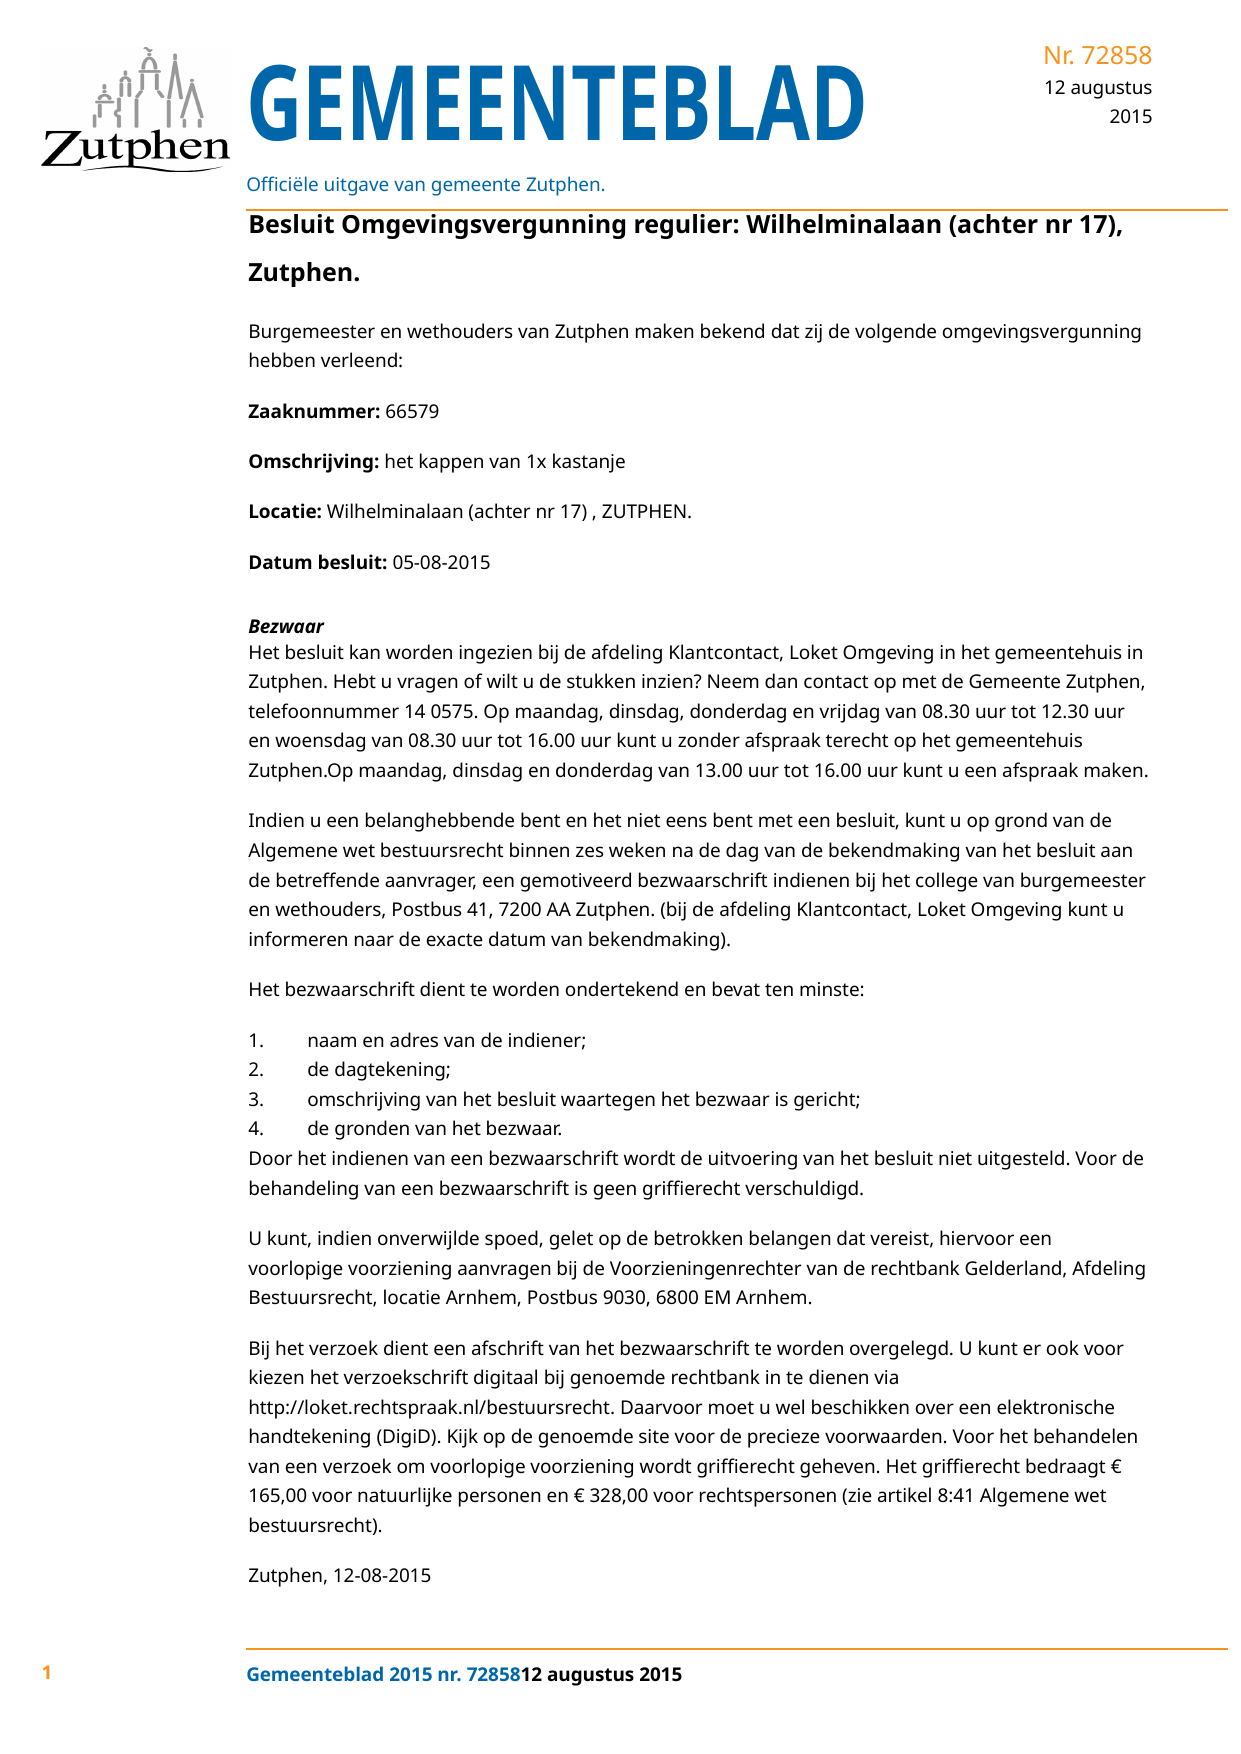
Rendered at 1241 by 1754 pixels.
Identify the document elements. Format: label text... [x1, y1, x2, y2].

text Bezwaar [248, 613, 1152, 639]
list de dagtekening; [248, 1056, 1152, 1082]
text Het besluit kan worden ingezien bij de afdeling Klantcontact, Loket Omgeving in het gemeentehuis in Zutphen. Hebt u vragen of wilt u de stukken inzien? Neem dan contact op met de Gemeente Zutphen, telefoonnummer 14 0575. Op maandag, dinsdag, donderdag en vrijdag van 08.30 uur tot 12.30 uur en woensdag van 08.30 uur tot 16.00 uur kunt u zonder afspraak terecht op het gemeentehuis Zutphen.Op maandag, dinsdag en donderdag van 13.00 uur tot 16.00 uur kunt u een afspraak maken. [248, 639, 1152, 783]
text Het bezwaarschrift dient te worden ondertekend en bevat ten minste: [248, 976, 1152, 1002]
picture [41, 47, 231, 172]
text Zaaknummer: 66579 [248, 398, 1152, 424]
text Omschrijving: het kappen van 1x kastanje [248, 448, 1152, 474]
text U kunt, indien onverwijlde spoed, gelet op de betrokken belangen dat vereist, hiervoor een voorlopige voorziening aanvragen bij de Voorzieningenrechter van de rechtbank Gelderland, Afdeling Bestuursrecht, locatie Arnhem, Postbus 9030, 6800 EM Arnhem. [248, 1225, 1152, 1310]
text Door het indienen van een bezwaarschrift wordt de uitvoering van het besluit niet uitgesteld. Voor de behandeling van een bezwaarschrift is geen griffierecht verschuldigd. [248, 1145, 1152, 1200]
list de gronden van het bezwaar. [248, 1116, 1152, 1141]
list omschrijving van het besluit waartegen het bezwaar is gericht; [248, 1086, 1152, 1112]
text Indien u een belanghebbende bent en het niet eens bent met een besluit, kunt u op grond van de Algemene wet bestuursrecht binnen zes weken na de dag van de bekendmaking van het besluit aan de betreffende aanvrager, een gemotiveerd bezwaarschrift indienen bij het college van burgemeester en wethouders, Postbus 41, 7200 AA Zutphen. (bij de afdeling Klantcontact, Loket Omgeving kunt u informeren naar de exacte datum van bekendmaking). [248, 808, 1152, 952]
text Burgemeester en wethouders van Zutphen maken bekend dat zij de volgende omgevingsvergunning hebben verleend: [248, 318, 1152, 373]
list naam en adres van de indiener; [248, 1027, 1152, 1052]
text Datum besluit: 05-08-2015 [248, 549, 1152, 575]
text Besluit Omgevingsvergunning regulier: Wilhelminalaan (achter nr 17), Zutphen. [248, 211, 1152, 288]
text Locatie: Wilhelminalaan (achter nr 17) , ZUTPHEN. [248, 499, 1152, 524]
text Bij het verzoek dient een afschrift van het bezwaarschrift te worden overgelegd. U kunt er ook voor kiezen het verzoekschrift digitaal bij genoemde rechtbank in te dienen via http://loket.rechtspraak.nl/bestuursrecht. Daarvoor moet u wel beschikken over een elektronische handtekening (DigiD). Kijk op de genoemde site voor de precieze voorwaarden. Voor het behandelen van een verzoek om voorlopige voorziening wordt griffierecht geheven. Het griffierecht bedraagt € 165,00 voor natuurlijke personen en € 328,00 voor rechtspersonen (zie artikel 8:41 Algemene wet bestuursrecht). [248, 1335, 1152, 1538]
text Zutphen, 12-08-2015 [248, 1563, 1152, 1588]
